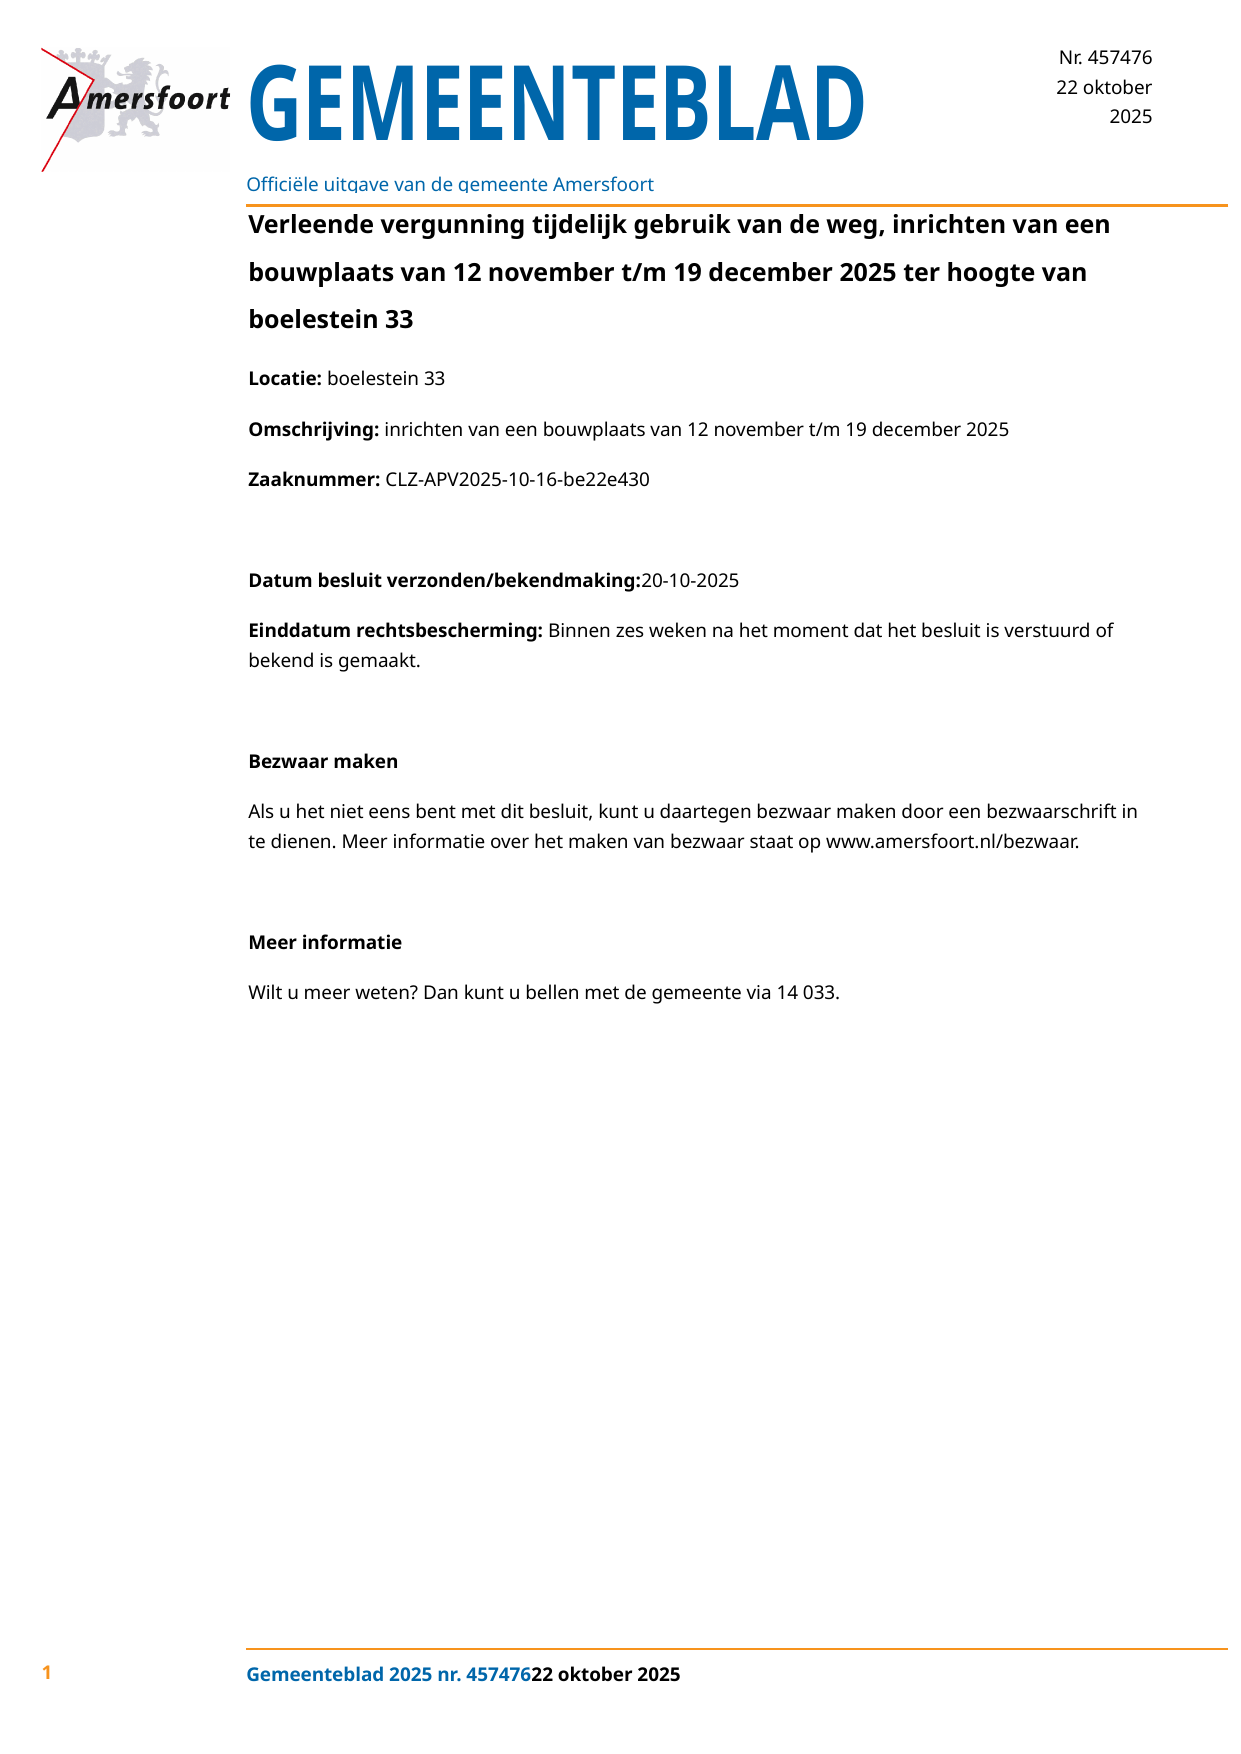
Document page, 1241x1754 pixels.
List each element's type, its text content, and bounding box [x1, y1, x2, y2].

text Meer informatie [248, 929, 1152, 954]
picture [41, 47, 231, 172]
text Bezwaar maken [248, 748, 1152, 774]
text Locatie: boelestein 33 [248, 366, 1152, 391]
text Verleende vergunning tijdelijk gebruik van de weg, inrichten van een bouwplaats van 12 november t/m 19 december 2025 ter hoogte van boelestein 33 [248, 207, 1152, 336]
text Wilt u meer weten? Dan kunt u bellen met de gemeente via 14 033. [248, 979, 1152, 1005]
text Als u het niet eens bent met dit besluit, kunt u daartegen bezwaar maken door een bezwaarschrift in te dienen. Meer informatie over het maken van bezwaar staat op www.amersfoort.nl/bezwaar. [248, 798, 1152, 854]
text Einddatum rechtsbescherming: Binnen zes weken na het moment dat het besluit is verstuurd of bekend is gemaakt. [248, 618, 1152, 673]
text Datum besluit verzonden/bekendmaking:20-10-2025 [248, 567, 1152, 593]
text Zaaknummer: CLZ-APV2025-10-16-be22e430 [248, 466, 1152, 492]
text Omschrijving: inrichten van een bouwplaats van 12 november t/m 19 december 2025 [248, 416, 1152, 442]
